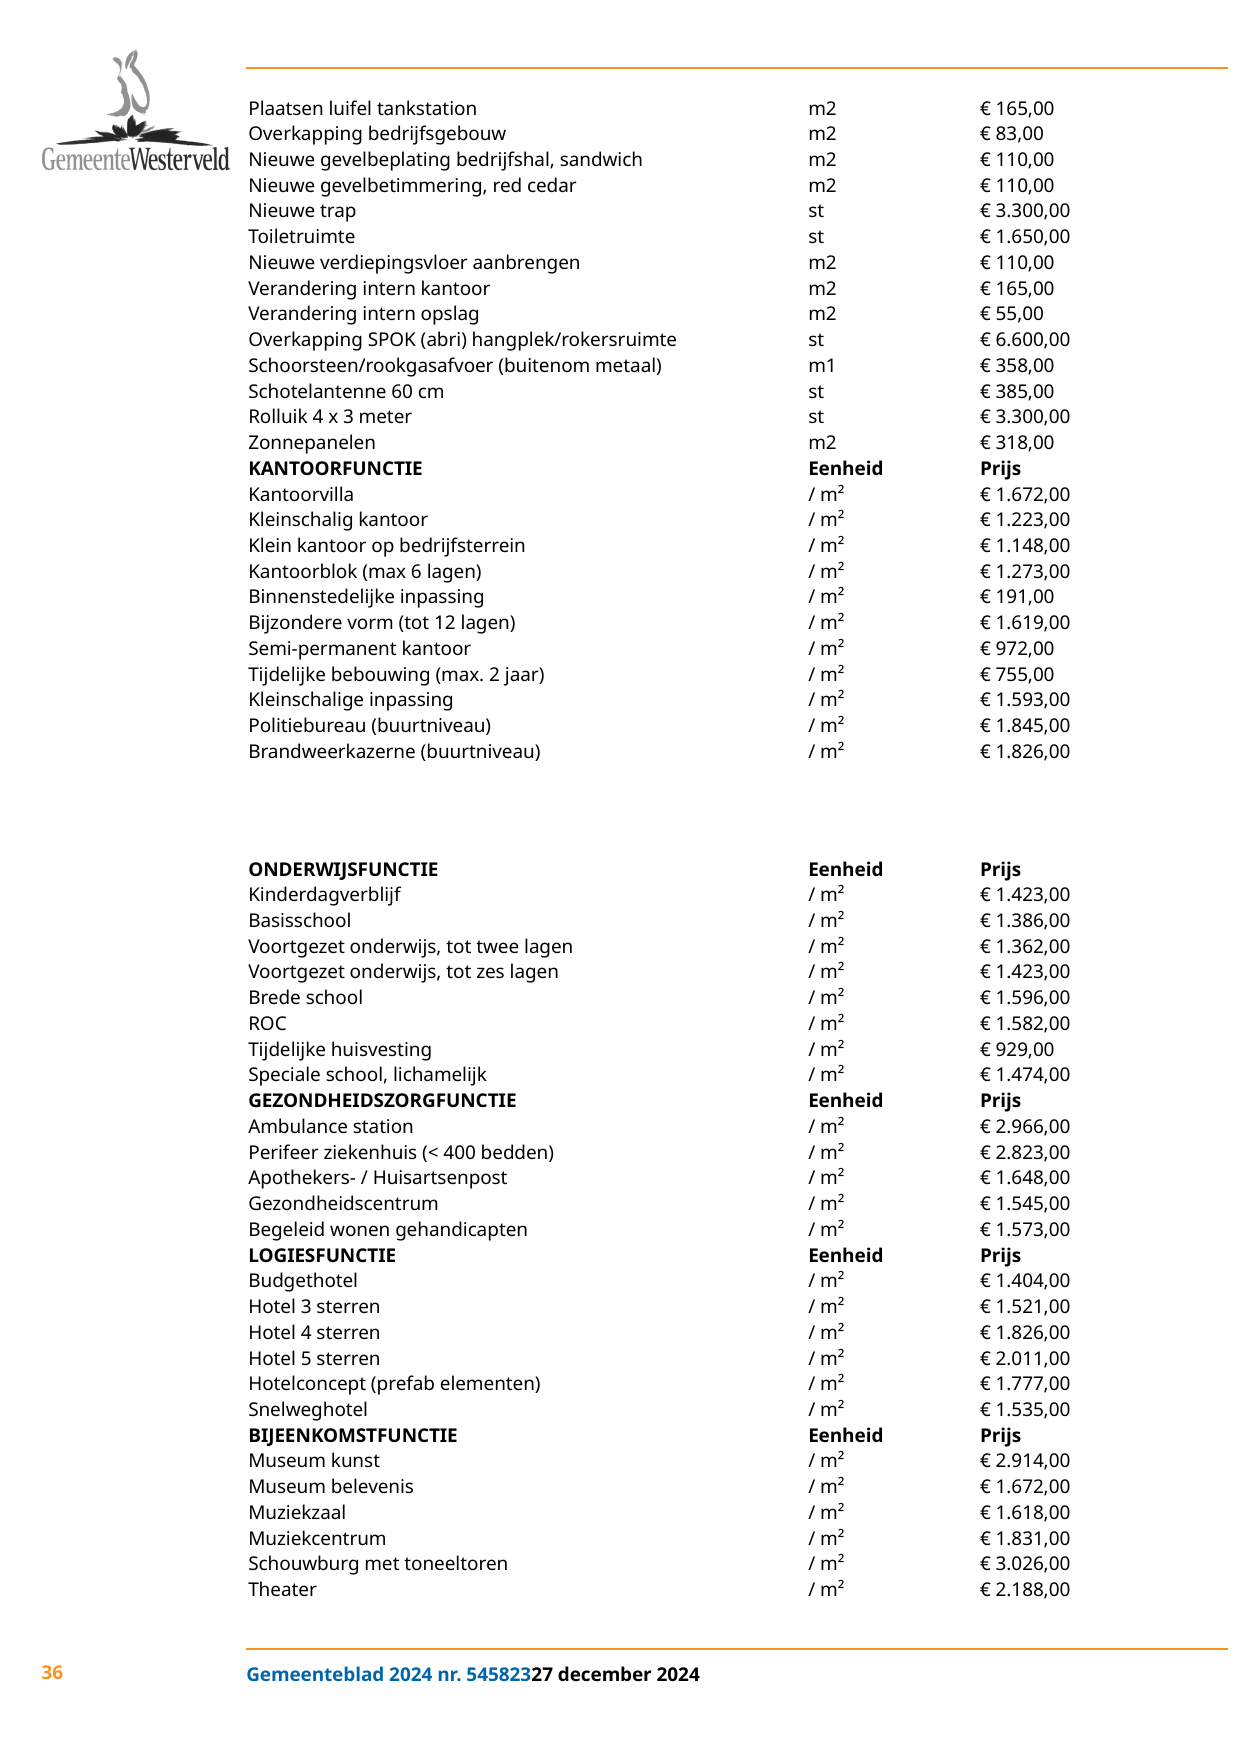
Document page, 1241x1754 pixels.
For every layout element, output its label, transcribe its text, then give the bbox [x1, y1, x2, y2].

table_cell € 2.011,00 [980, 1345, 1152, 1370]
table_cell € 55,00 [980, 301, 1152, 326]
table_cell Hotel 5 sterren [248, 1345, 808, 1370]
table_cell € 1.777,00 [980, 1370, 1152, 1396]
table_cell € 1.582,00 [980, 1010, 1152, 1036]
table_cell € 1.386,00 [980, 907, 1152, 933]
table_cell / m² [808, 506, 980, 532]
table_cell / m² [808, 712, 980, 738]
table_cell Voortgezet onderwijs, tot zes lagen [248, 959, 808, 984]
table_cell / m² [808, 1396, 980, 1422]
table_cell € 110,00 [980, 249, 1152, 275]
table_cell € 1.826,00 [980, 738, 1152, 764]
table_cell € 2.966,00 [980, 1113, 1152, 1139]
table_cell Schoorsteen/rookgasafvoer (buitenom metaal) [248, 352, 808, 378]
table_cell Eenheid [808, 455, 980, 481]
table_cell € 191,00 [980, 584, 1152, 609]
table_cell Rolluik 4 x 3 meter [248, 404, 808, 429]
table_cell Bijzondere vorm (tot 12 lagen) [248, 609, 808, 635]
table_header Eenheid [808, 856, 980, 882]
table_cell Verandering intern opslag [248, 301, 808, 326]
table_cell Tijdelijke huisvesting [248, 1036, 808, 1062]
table_cell € 2.823,00 [980, 1139, 1152, 1164]
table_cell € 1.474,00 [980, 1062, 1152, 1087]
table_cell € 1.618,00 [980, 1499, 1152, 1525]
table_cell Prijs [980, 1088, 1152, 1113]
table_cell / m² [808, 481, 980, 506]
table_cell m2 [808, 146, 980, 172]
table_cell / m² [808, 738, 980, 764]
table_cell / m² [808, 1551, 980, 1576]
table_cell Prijs [980, 455, 1152, 481]
table_cell Zonnepanelen [248, 429, 808, 455]
table_cell m2 [808, 95, 980, 121]
table_cell Prijs [980, 1422, 1152, 1448]
table_cell / m² [808, 1165, 980, 1190]
table_cell Gezondheidscentrum [248, 1190, 808, 1216]
table_cell / m² [808, 1345, 980, 1370]
table_cell € 2.188,00 [980, 1576, 1152, 1602]
table_cell / m² [808, 635, 980, 661]
table_cell € 1.831,00 [980, 1525, 1152, 1551]
table_cell / m² [808, 959, 980, 984]
table_cell / m² [808, 1113, 980, 1139]
table_cell € 3.300,00 [980, 198, 1152, 223]
table_cell Hotel 4 sterren [248, 1319, 808, 1345]
table_cell € 1.619,00 [980, 609, 1152, 635]
table_cell Eenheid [808, 1088, 980, 1113]
table_cell Semi-permanent kantoor [248, 635, 808, 661]
table_cell m2 [808, 172, 980, 198]
table_cell / m² [808, 661, 980, 687]
table_cell € 1.273,00 [980, 558, 1152, 584]
table_cell / m² [808, 532, 980, 558]
table_cell Museum kunst [248, 1448, 808, 1473]
table_cell Overkapping SPOK (abri) hangplek/rokersruimte [248, 326, 808, 352]
table_cell € 929,00 [980, 1036, 1152, 1062]
table_cell € 1.648,00 [980, 1165, 1152, 1190]
table_cell Prijs [980, 1242, 1152, 1267]
table_cell Nieuwe trap [248, 198, 808, 223]
table_cell Overkapping bedrijfsgebouw [248, 121, 808, 146]
table_cell € 2.914,00 [980, 1448, 1152, 1473]
table_cell / m² [808, 1062, 980, 1087]
table_cell Eenheid [808, 1422, 980, 1448]
table_cell Budgethotel [248, 1268, 808, 1293]
table_cell € 1.593,00 [980, 687, 1152, 712]
table_cell Kleinschalige inpassing [248, 687, 808, 712]
table_cell Kinderdagverblijf [248, 882, 808, 907]
table_cell Hotel 3 sterren [248, 1293, 808, 1319]
table_cell / m² [808, 907, 980, 933]
table_cell € 1.573,00 [980, 1216, 1152, 1242]
table_cell € 1.845,00 [980, 712, 1152, 738]
table_cell m2 [808, 121, 980, 146]
table_cell ROC [248, 1010, 808, 1036]
table_cell Brandweerkazerne (buurtniveau) [248, 738, 808, 764]
table_cell st [808, 326, 980, 352]
table_cell € 1.148,00 [980, 532, 1152, 558]
table_cell € 1.596,00 [980, 985, 1152, 1010]
table_cell Klein kantoor op bedrijfsterrein [248, 532, 808, 558]
table_cell m2 [808, 249, 980, 275]
table_cell Hotelconcept (prefab elementen) [248, 1370, 808, 1396]
table_cell Nieuwe verdiepingsvloer aanbrengen [248, 249, 808, 275]
table_cell / m² [808, 1525, 980, 1551]
table_cell Muziekcentrum [248, 1525, 808, 1551]
table_cell € 3.300,00 [980, 404, 1152, 429]
table_cell Snelweghotel [248, 1396, 808, 1422]
table_cell / m² [808, 1293, 980, 1319]
table_cell / m² [808, 1448, 980, 1473]
table_cell Apothekers- / Huisartsenpost [248, 1165, 808, 1190]
table_cell Muziekzaal [248, 1499, 808, 1525]
table_cell Plaatsen luifel tankstation [248, 95, 808, 121]
table_cell / m² [808, 1216, 980, 1242]
table_cell € 972,00 [980, 635, 1152, 661]
table_cell LOGIESFUNCTIE [248, 1242, 808, 1267]
picture [41, 47, 231, 172]
table_cell € 1.672,00 [980, 481, 1152, 506]
table_cell € 165,00 [980, 275, 1152, 301]
table_cell Speciale school, lichamelijk [248, 1062, 808, 1087]
table_cell m1 [808, 352, 980, 378]
table_cell Kantoorblok (max 6 lagen) [248, 558, 808, 584]
table_cell / m² [808, 882, 980, 907]
table_cell / m² [808, 933, 980, 959]
table_cell Toiletruimte [248, 224, 808, 249]
table_cell € 83,00 [980, 121, 1152, 146]
table_cell Nieuwe gevelbeplating bedrijfshal, sandwich [248, 146, 808, 172]
table_cell Basisschool [248, 907, 808, 933]
table_cell € 1.521,00 [980, 1293, 1152, 1319]
table_cell / m² [808, 1473, 980, 1499]
table_cell Brede school [248, 985, 808, 1010]
table_cell / m² [808, 1319, 980, 1345]
table_cell Perifeer ziekenhuis (< 400 bedden) [248, 1139, 808, 1164]
table_cell KANTOORFUNCTIE [248, 455, 808, 481]
table_cell / m² [808, 558, 980, 584]
table_cell / m² [808, 985, 980, 1010]
table_cell Schouwburg met toneeltoren [248, 1551, 808, 1576]
table_cell € 1.545,00 [980, 1190, 1152, 1216]
table_cell / m² [808, 1576, 980, 1602]
table_cell Voortgezet onderwijs, tot twee lagen [248, 933, 808, 959]
table_cell / m² [808, 1010, 980, 1036]
table_cell m2 [808, 429, 980, 455]
table_cell € 110,00 [980, 172, 1152, 198]
table_cell € 165,00 [980, 95, 1152, 121]
table_cell Museum belevenis [248, 1473, 808, 1499]
table_cell GEZONDHEIDSZORGFUNCTIE [248, 1088, 808, 1113]
table_cell € 3.026,00 [980, 1551, 1152, 1576]
table_cell Eenheid [808, 1242, 980, 1267]
table_cell € 1.404,00 [980, 1268, 1152, 1293]
table_header Prijs [980, 856, 1152, 882]
table_cell € 385,00 [980, 378, 1152, 403]
table_cell Politiebureau (buurtniveau) [248, 712, 808, 738]
table_cell Schotelantenne 60 cm [248, 378, 808, 403]
table_cell € 1.223,00 [980, 506, 1152, 532]
table_header ONDERWIJSFUNCTIE [248, 856, 808, 882]
table_cell BIJEENKOMSTFUNCTIE [248, 1422, 808, 1448]
table_cell st [808, 378, 980, 403]
table_cell m2 [808, 275, 980, 301]
table_cell Verandering intern kantoor [248, 275, 808, 301]
table_cell Binnenstedelijke inpassing [248, 584, 808, 609]
table_cell € 1.423,00 [980, 882, 1152, 907]
table_cell / m² [808, 687, 980, 712]
table_cell Theater [248, 1576, 808, 1602]
table_cell st [808, 224, 980, 249]
table_cell m2 [808, 301, 980, 326]
table_cell € 1.650,00 [980, 224, 1152, 249]
table_cell € 1.826,00 [980, 1319, 1152, 1345]
table_cell Tijdelijke bebouwing (max. 2 jaar) [248, 661, 808, 687]
table_cell / m² [808, 1370, 980, 1396]
table_cell Begeleid wonen gehandicapten [248, 1216, 808, 1242]
table_cell / m² [808, 1268, 980, 1293]
table_cell / m² [808, 1036, 980, 1062]
table_cell / m² [808, 609, 980, 635]
table_cell € 110,00 [980, 146, 1152, 172]
table_cell Ambulance station [248, 1113, 808, 1139]
table_cell / m² [808, 1190, 980, 1216]
table_cell Nieuwe gevelbetimmering, red cedar [248, 172, 808, 198]
table_cell € 1.362,00 [980, 933, 1152, 959]
table_cell € 1.535,00 [980, 1396, 1152, 1422]
table_cell € 318,00 [980, 429, 1152, 455]
table_cell € 358,00 [980, 352, 1152, 378]
table_cell st [808, 198, 980, 223]
table_cell Kantoorvilla [248, 481, 808, 506]
table_cell € 1.672,00 [980, 1473, 1152, 1499]
table_cell € 6.600,00 [980, 326, 1152, 352]
table_cell € 1.423,00 [980, 959, 1152, 984]
table_cell / m² [808, 584, 980, 609]
table_cell / m² [808, 1499, 980, 1525]
table_cell / m² [808, 1139, 980, 1164]
table_cell Kleinschalig kantoor [248, 506, 808, 532]
table_cell st [808, 404, 980, 429]
table_cell € 755,00 [980, 661, 1152, 687]
